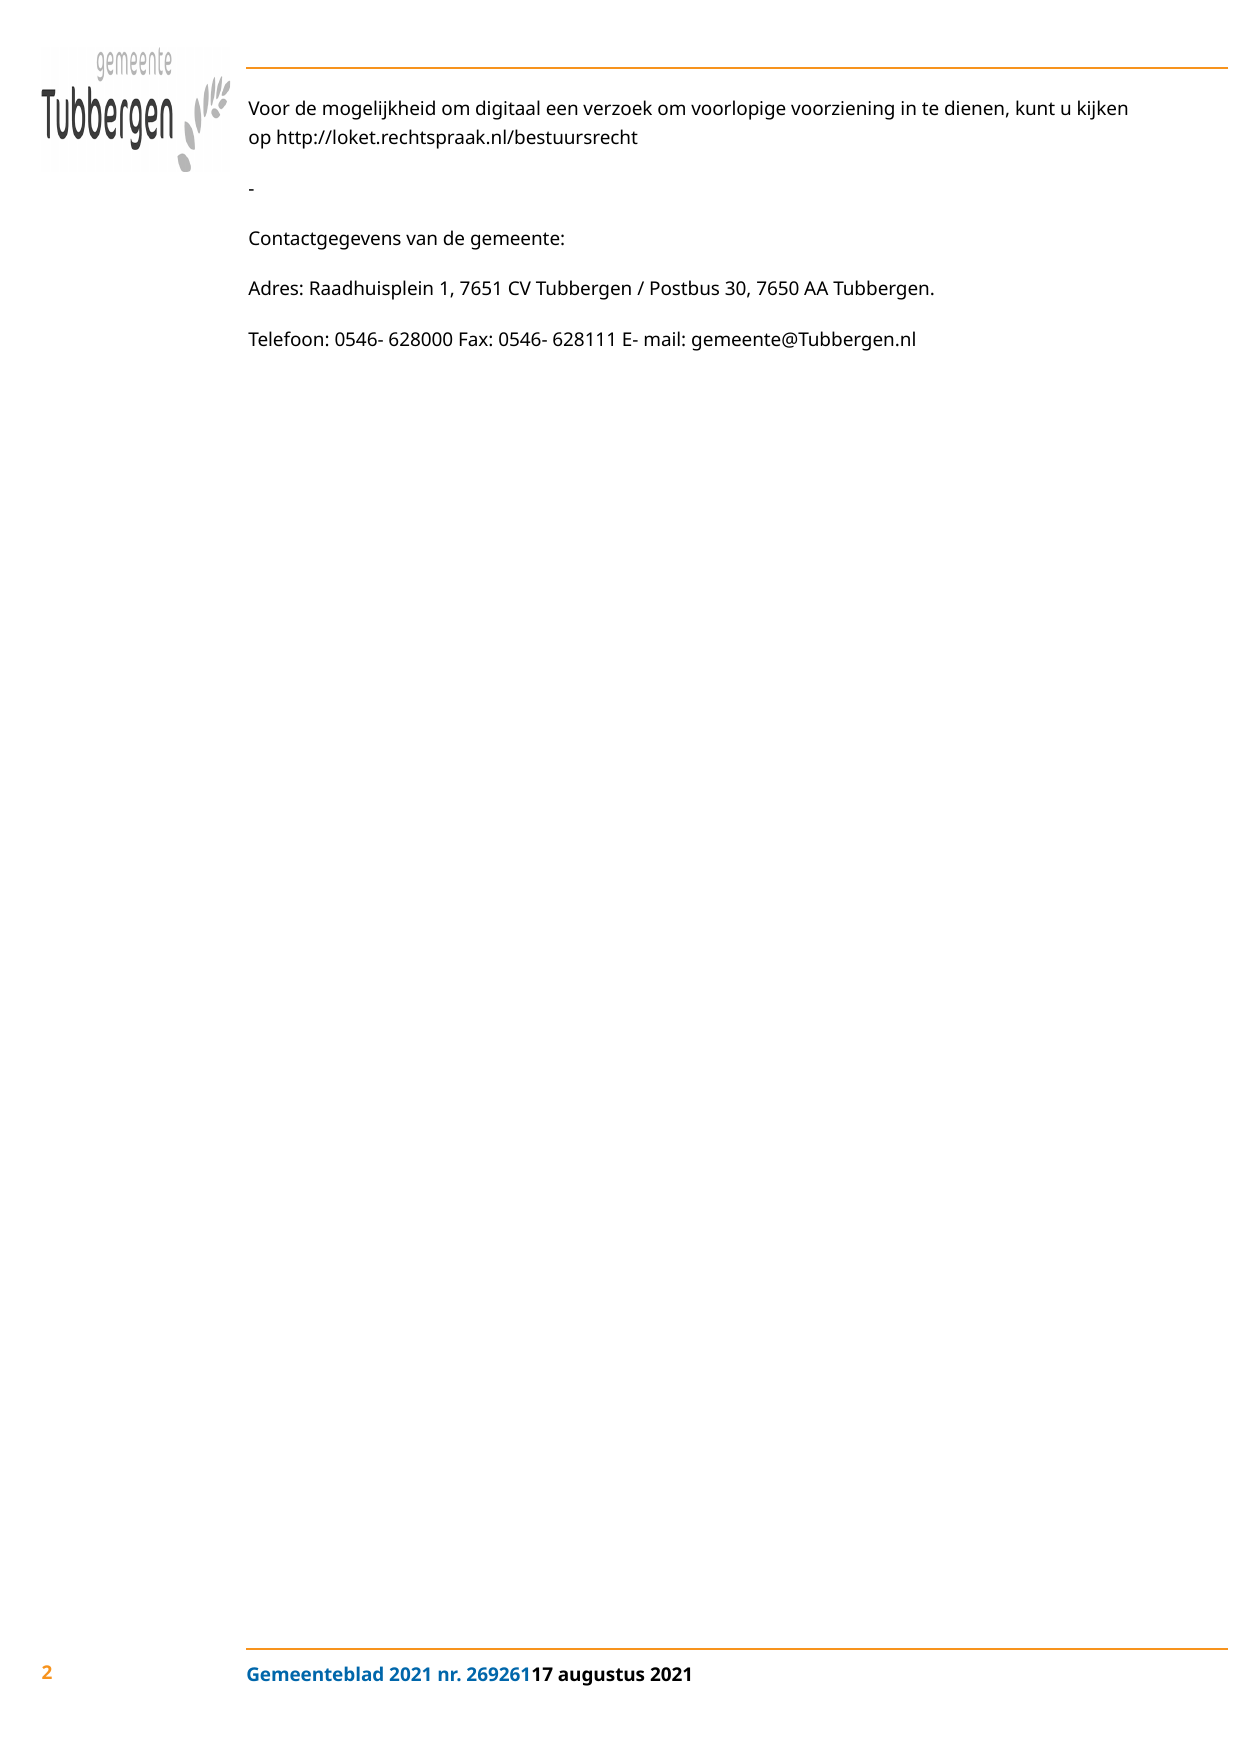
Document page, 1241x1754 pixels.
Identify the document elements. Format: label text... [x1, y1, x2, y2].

text Telefoon: 0546- 628000 Fax: 0546- 628111 E- mail: gemeente@Tubbergen.nl [248, 326, 1152, 352]
text Voor de mogelijkheid om digitaal een verzoek om voorlopige voorziening in te dienen, kunt u kijken op http://loket.rechtspraak.nl/bestuursrecht [248, 95, 1152, 150]
text Adres: Raadhuisplein 1, 7651 CV Tubbergen / Postbus 30, 7650 AA Tubbergen. [248, 276, 1152, 301]
text Contactgegevens van de gemeente: [248, 225, 1152, 251]
picture [41, 47, 231, 172]
text - [248, 175, 1152, 201]
